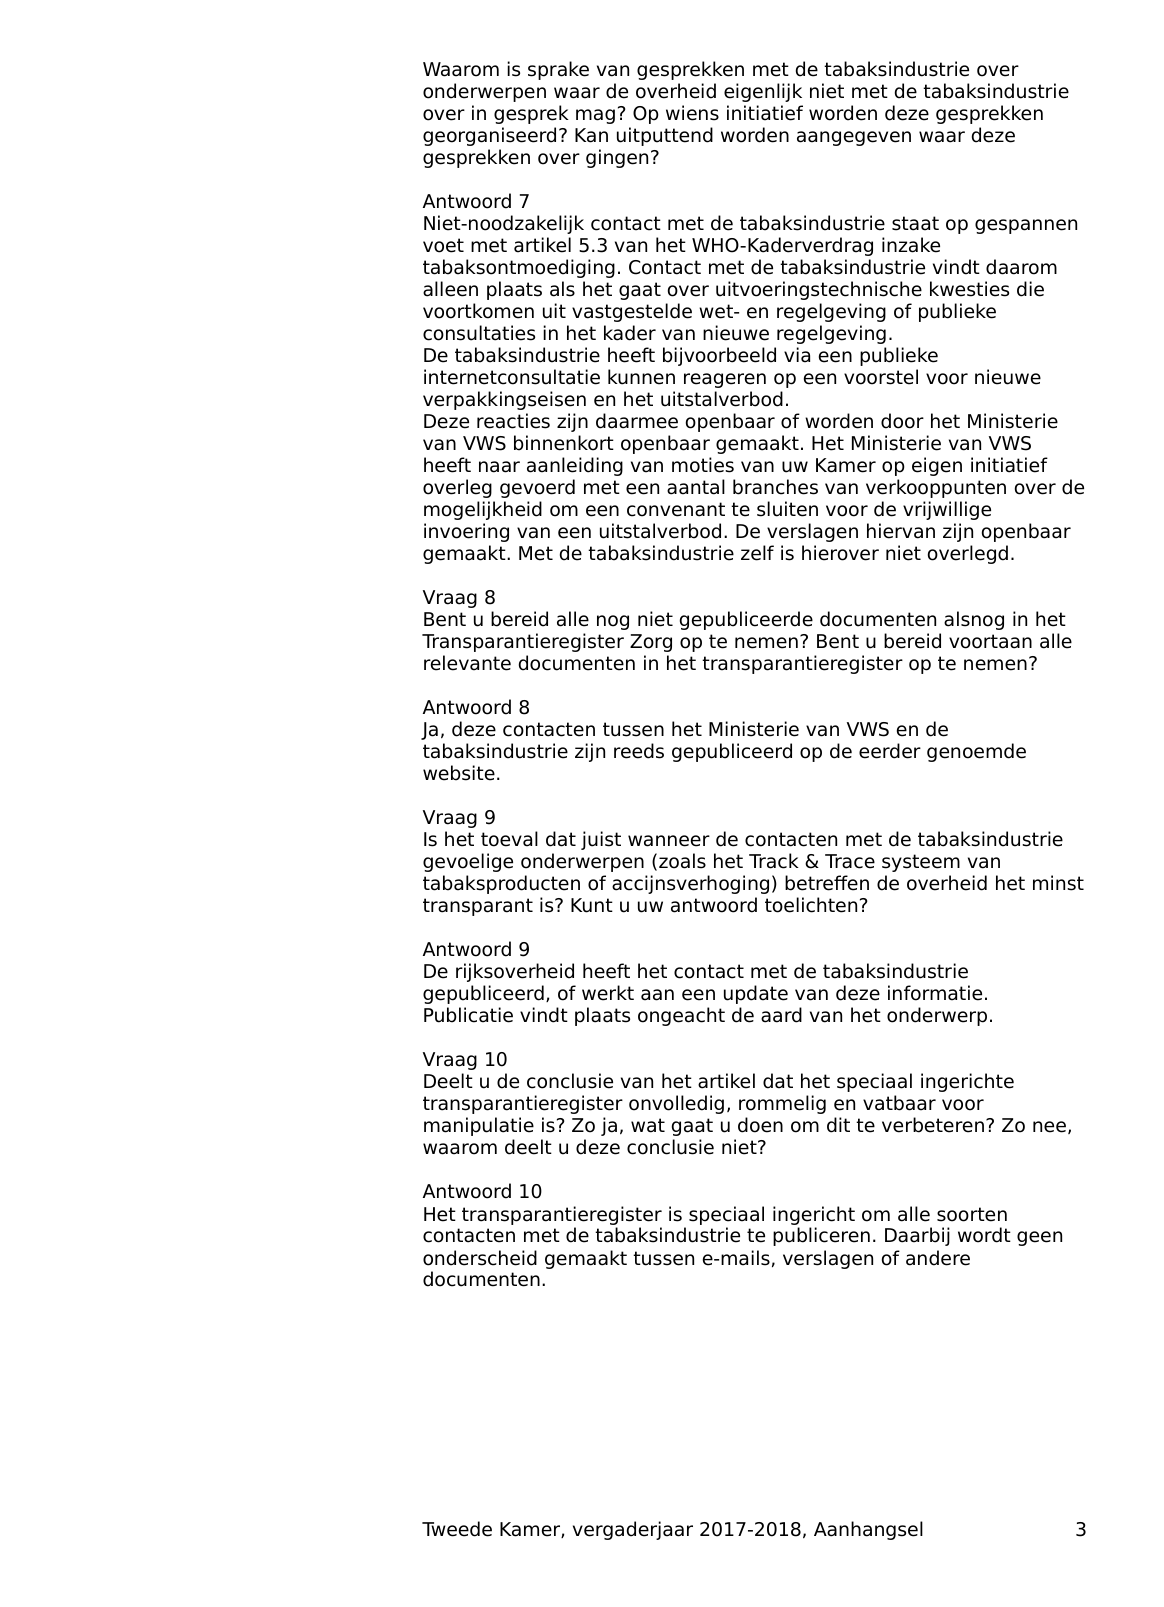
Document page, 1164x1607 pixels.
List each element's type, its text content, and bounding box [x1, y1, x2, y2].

text Antwoord 8 [422, 697, 1087, 719]
text Is het toeval dat juist wanneer de contacten met de tabaksindustrie gevoelige onderwerpen (zoals het Track & Trace systeem van tabaksproducten of accijnsverhoging) betreffen de overheid het minst transparant is? Kunt u uw antwoord toelichten? [422, 829, 1087, 917]
text Bent u bereid alle nog niet gepubliceerde documenten alsnog in het Transparantieregister Zorg op te nemen? Bent u bereid voortaan alle relevante documenten in het transparantieregister op te nemen? [422, 609, 1087, 675]
text Vraag 10 [422, 1049, 1087, 1071]
text Het transparantieregister is speciaal ingericht om alle soorten contacten met de tabaksindustrie te publiceren. Daarbij wordt geen onderscheid gemaakt tussen e-mails, verslagen of andere documenten. [422, 1203, 1087, 1291]
text Deze reacties zijn daarmee openbaar of worden door het Ministerie van VWS binnenkort openbaar gemaakt. Het Ministerie van VWS heeft naar aanleiding van moties van uw Kamer op eigen initiatief overleg gevoerd met een aantal branches van verkooppunten over de mogelijkheid om een convenant te sluiten voor de vrijwillige invoering van een uitstalverbod. De verslagen hiervan zijn openbaar gemaakt. Met de tabaksindustrie zelf is hierover niet overlegd. [422, 411, 1087, 565]
text De rijksoverheid heeft het contact met de tabaksindustrie gepubliceerd, of werkt aan een update van deze informatie. Publicatie vindt plaats ongeacht de aard van het onderwerp. [422, 961, 1087, 1027]
text Ja, deze contacten tussen het Ministerie van VWS en de tabaksindustrie zijn reeds gepubliceerd op de eerder genoemde website. [422, 719, 1087, 785]
text Antwoord 10 [422, 1181, 1087, 1203]
text Antwoord 7 [422, 191, 1087, 213]
text Deelt u de conclusie van het artikel dat het speciaal ingerichte transparantieregister onvolledig, rommelig en vatbaar voor manipulatie is? Zo ja, wat gaat u doen om dit te verbeteren? Zo nee, waarom deelt u deze conclusie niet? [422, 1071, 1087, 1159]
text Vraag 9 [422, 807, 1087, 829]
text Waarom is sprake van gesprekken met de tabaksindustrie over onderwerpen waar de overheid eigenlijk niet met de tabaksindustrie over in gesprek mag? Op wiens initiatief worden deze gesprekken georganiseerd? Kan uitputtend worden aangegeven waar deze gesprekken over gingen? [422, 59, 1087, 169]
text Vraag 8 [422, 587, 1087, 609]
text Niet-noodzakelijk contact met de tabaksindustrie staat op gespannen voet met artikel 5.3 van het WHO-Kaderverdrag inzake tabaksontmoediging. Contact met de tabaksindustrie vindt daarom alleen plaats als het gaat over uitvoeringstechnische kwesties die voortkomen uit vastgestelde wet- en regelgeving of publieke consultaties in het kader van nieuwe regelgeving. [422, 213, 1087, 345]
text De tabaksindustrie heeft bijvoorbeeld via een publieke internetconsultatie kunnen reageren op een voorstel voor nieuwe verpakkingseisen en het uitstalverbod. [422, 345, 1087, 411]
text Antwoord 9 [422, 939, 1087, 961]
